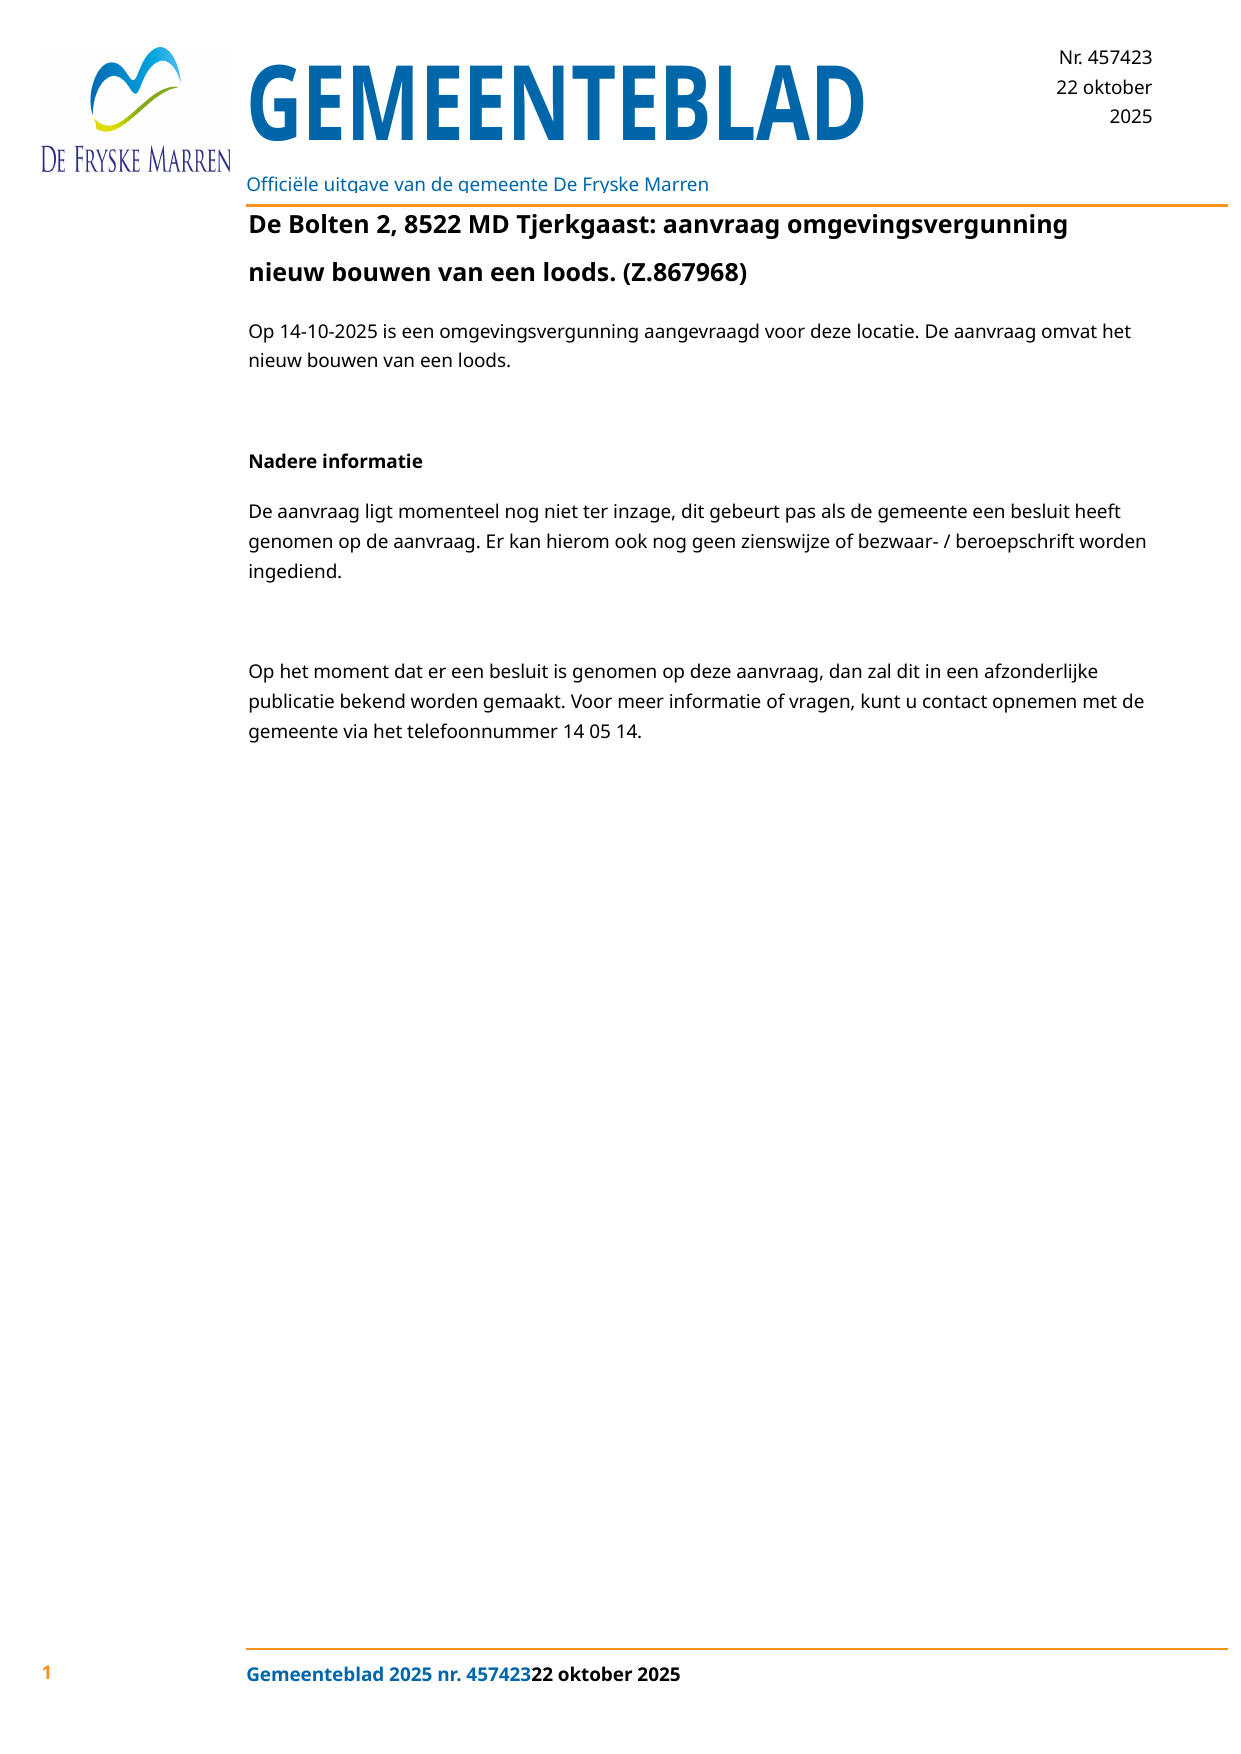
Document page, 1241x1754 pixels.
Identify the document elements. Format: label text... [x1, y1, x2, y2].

picture [41, 47, 231, 172]
text De aanvraag ligt momenteel nog niet ter inzage, dit gebeurt pas als de gemeente een besluit heeft genomen op de aanvraag. Er kan hierom ook nog geen zienswijze of bezwaar- / beroepschrift worden ingediend. [248, 499, 1152, 584]
text Nadere informatie [248, 448, 1152, 474]
text Op het moment dat er een besluit is genomen op deze aanvraag, dan zal dit in een afzonderlijke publicatie bekend worden gemaakt. Voor meer informatie of vragen, kunt u contact opnemen met de gemeente via het telefoonnummer 14 05 14. [248, 659, 1152, 744]
text Op 14-10-2025 is een omgevingsvergunning aangevraagd voor deze locatie. De aanvraag omvat het nieuw bouwen van een loods. [248, 318, 1152, 373]
text De Bolten 2, 8522 MD Tjerkgaast: aanvraag omgevingsvergunning nieuw bouwen van een loods. (Z.867968) [248, 207, 1152, 288]
